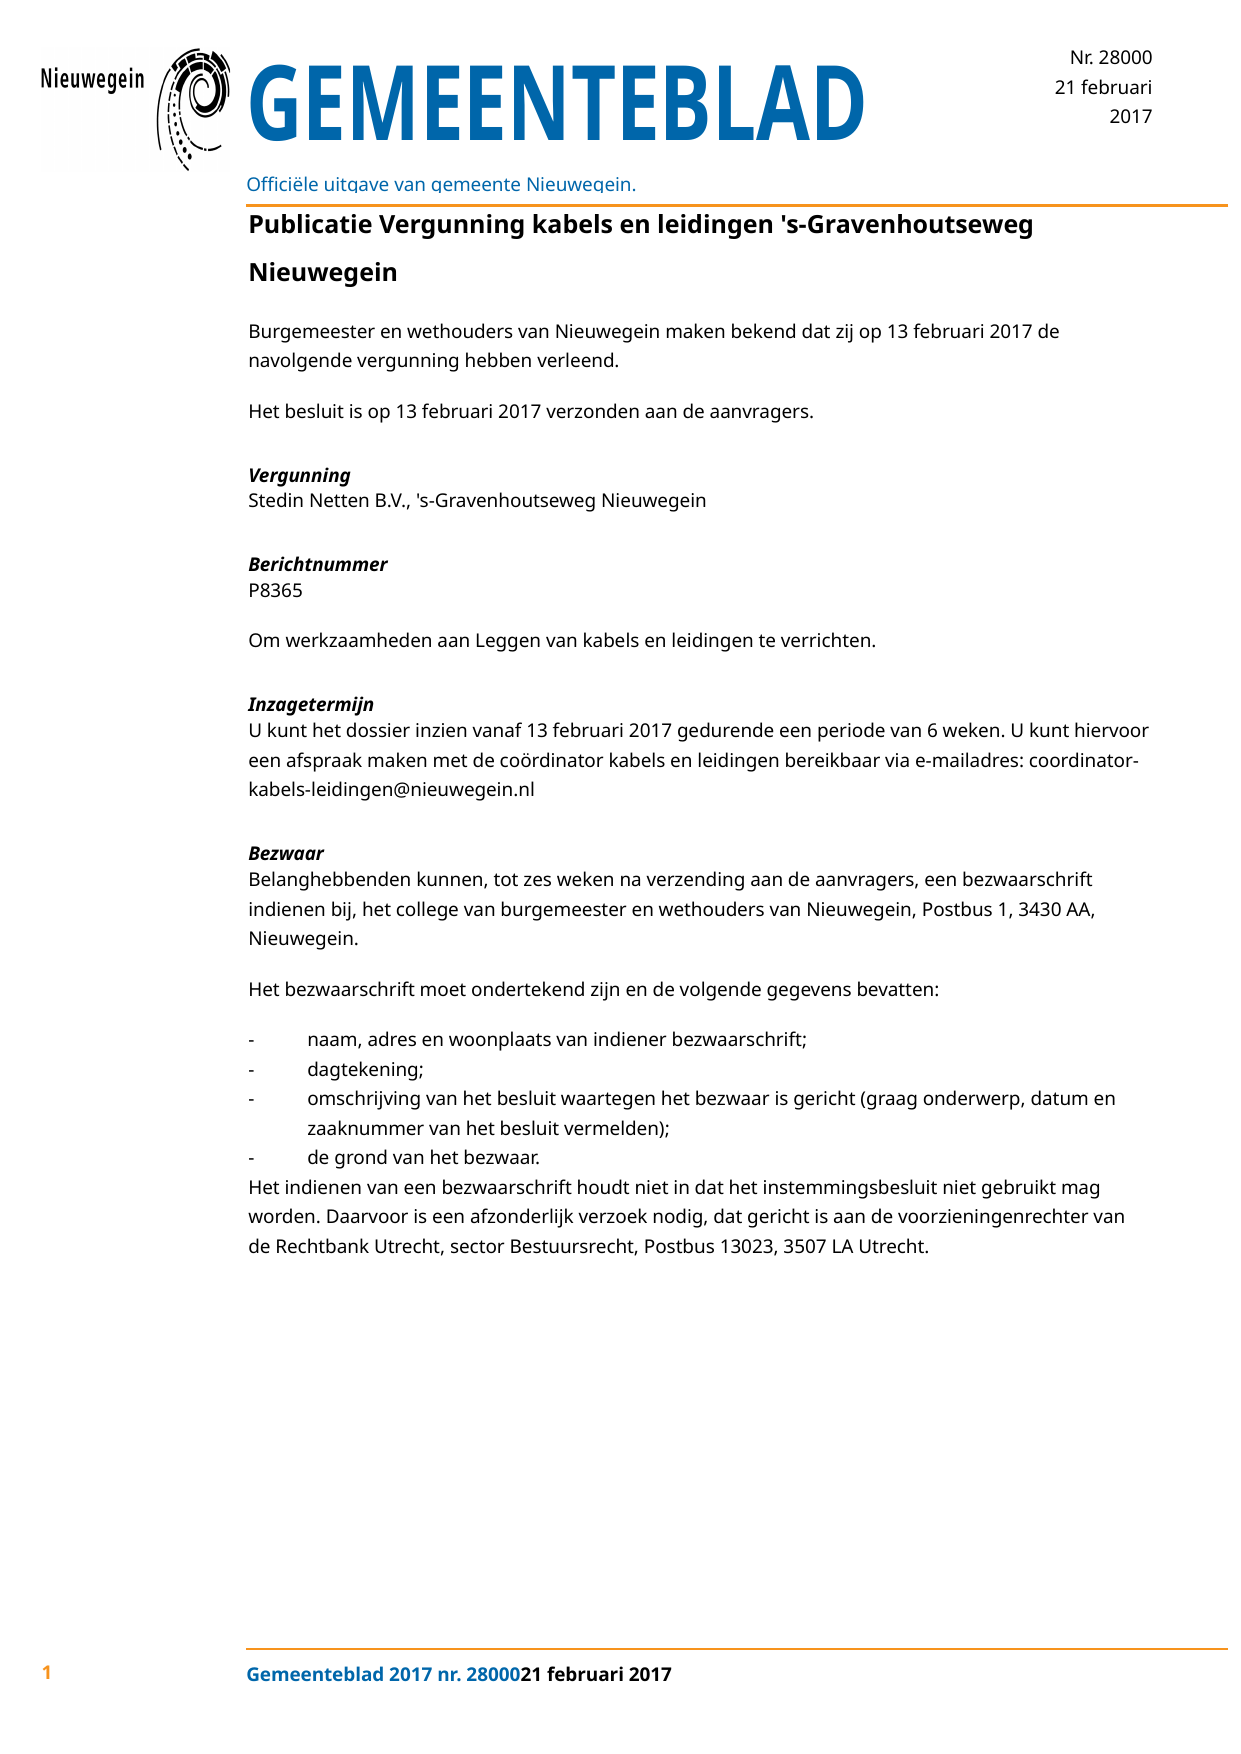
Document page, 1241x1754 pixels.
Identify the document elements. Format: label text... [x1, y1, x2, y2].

text Vergunning [248, 462, 1152, 488]
text Stedin Netten B.V., 's-Gravenhoutseweg Nieuwegein [248, 488, 1152, 513]
text Het bezwaarschrift moet ondertekend zijn en de volgende gegevens bevatten: [248, 976, 1152, 1002]
text P8365 [248, 577, 1152, 603]
text Inzagetermijn [248, 692, 1152, 717]
text Het indienen van een bezwaarschrift houdt niet in dat het instemmingsbesluit niet gebruikt mag worden. Daarvoor is een afzonderlijk verzoek nodig, dat gericht is aan de voorzieningenrechter van de Rechtbank Utrecht, sector Bestuursrecht, Postbus 13023, 3507 LA Utrecht. [248, 1174, 1152, 1259]
text Het besluit is op 13 februari 2017 verzonden aan de aanvragers. [248, 398, 1152, 424]
list de grond van het bezwaar. [248, 1144, 1152, 1170]
text Belanghebbenden kunnen, tot zes weken na verzending aan de aanvragers, een bezwaarschrift indienen bij, het college van burgemeester en wethouders van Nieuwegein, Postbus 1, 3430 AA, Nieuwegein. [248, 866, 1152, 951]
text Bezwaar [248, 841, 1152, 866]
text Berichtnummer [248, 552, 1152, 577]
text Burgemeester en wethouders van Nieuwegein maken bekend dat zij op 13 februari 2017 de navolgende vergunning hebben verleend. [248, 318, 1152, 373]
list omschrijving van het besluit waartegen het bezwaar is gericht (graag onderwerp, datum en zaaknummer van het besluit vermelden); [248, 1085, 1152, 1141]
list dagtekening; [248, 1056, 1152, 1082]
text U kunt het dossier inzien vanaf 13 februari 2017 gedurende een periode van 6 weken. U kunt hiervoor een afspraak maken met de coördinator kabels en leidingen bereikbaar via e-mailadres: coordinator-kabels-leidingen@nieuwegein.nl [248, 717, 1152, 802]
picture [41, 47, 231, 172]
text Publicatie Vergunning kabels en leidingen 's-Gravenhoutseweg Nieuwegein [248, 207, 1152, 288]
text Om werkzaamheden aan Leggen van kabels en leidingen te verrichten. [248, 628, 1152, 653]
list naam, adres en woonplaats van indiener bezwaarschrift; [248, 1026, 1152, 1052]
